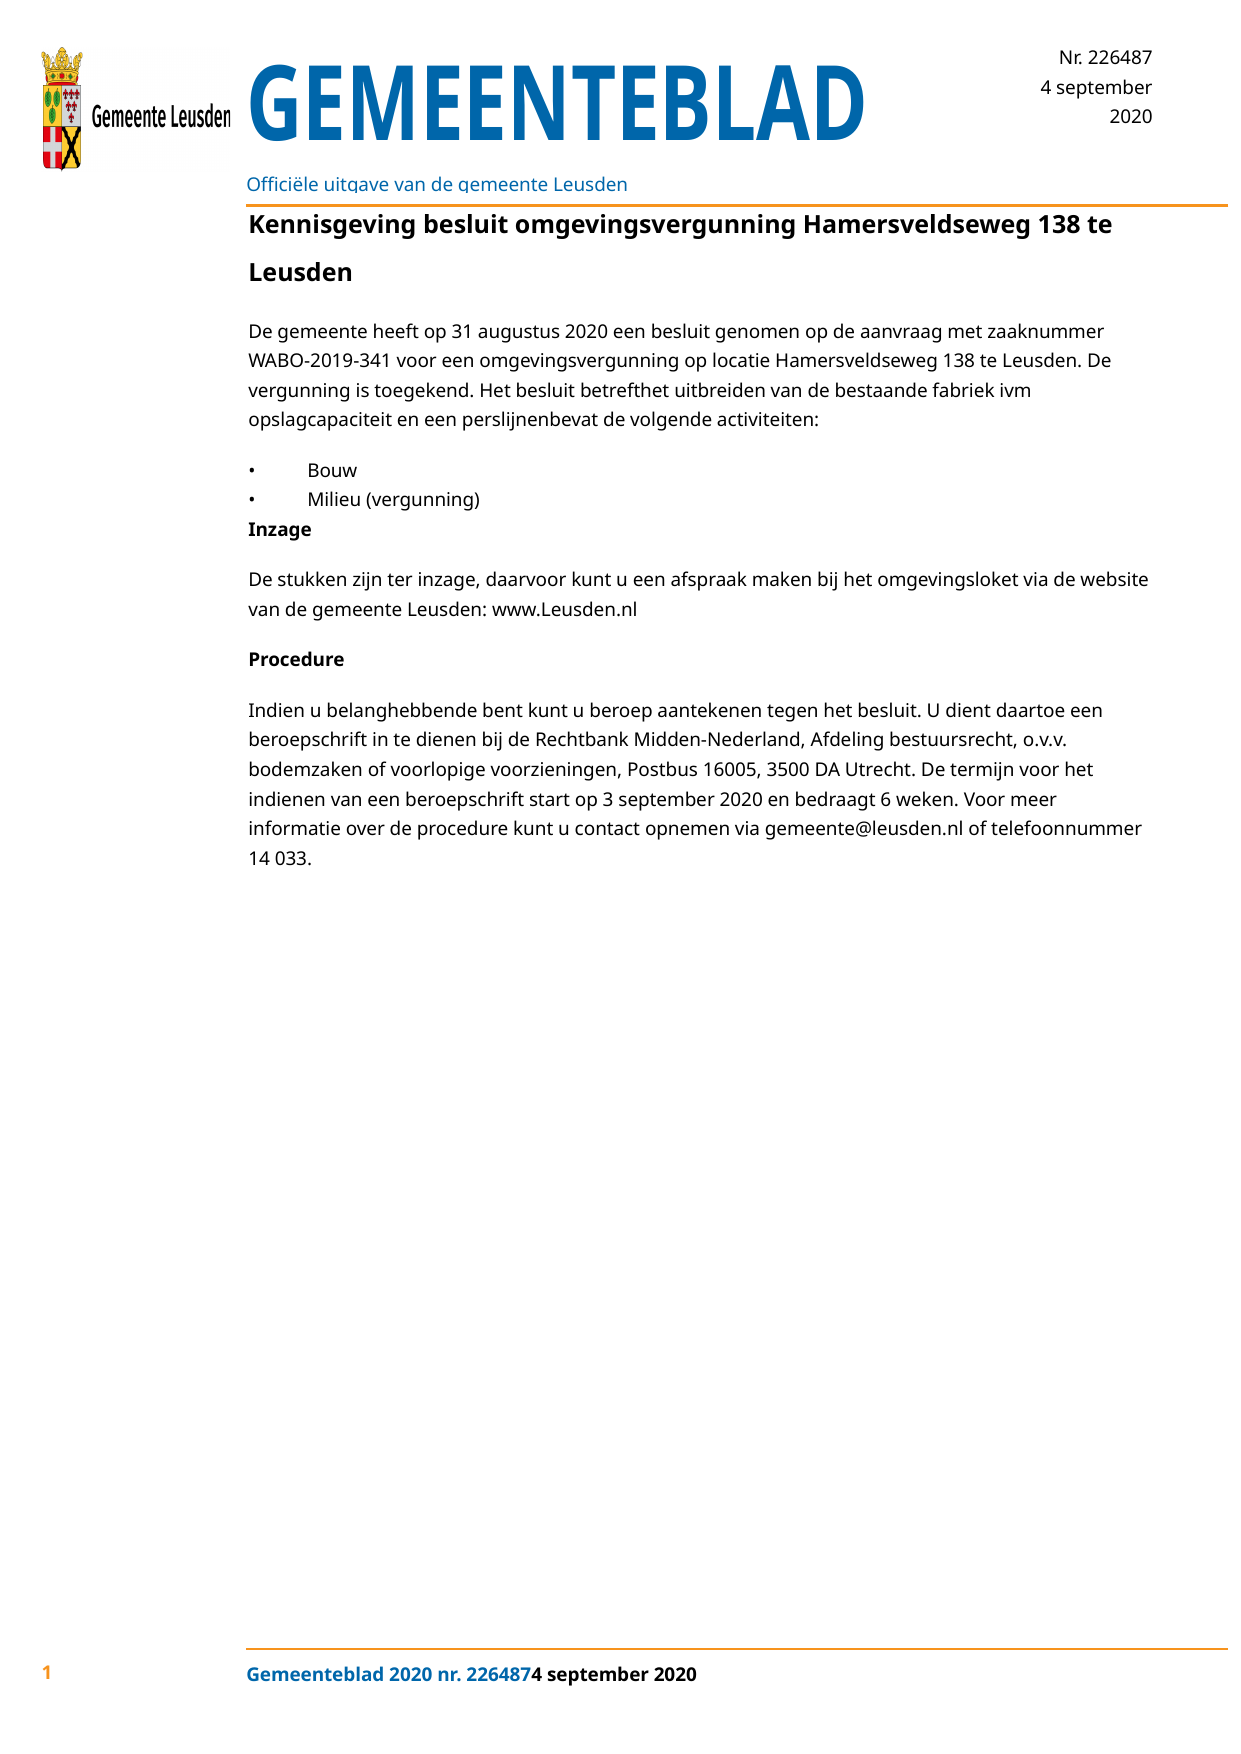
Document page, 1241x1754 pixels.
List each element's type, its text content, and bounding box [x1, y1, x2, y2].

picture [41, 47, 231, 172]
list Bouw [248, 457, 1152, 483]
text Kennisgeving besluit omgevingsvergunning Hamersveldseweg 138 te Leusden [248, 207, 1152, 288]
text Inzage [248, 516, 1152, 542]
text Procedure [248, 647, 1152, 672]
list Milieu (vergunning) [248, 487, 1152, 512]
text De stukken zijn ter inzage, daarvoor kunt u een afspraak maken bij het omgevingsloket via de website van de gemeente Leusden: www.Leusden.nl [248, 567, 1152, 622]
text De gemeente heeft op 31 augustus 2020 een besluit genomen op de aanvraag met zaaknummer WABO-2019-341 voor een omgevingsvergunning op locatie Hamersveldseweg 138 te Leusden. De vergunning is toegekend. Het besluit betrefthet uitbreiden van de bestaande fabriek ivm opslagcapaciteit en een perslijnenbevat de volgende activiteiten: [248, 318, 1152, 432]
text Indien u belanghebbende bent kunt u beroep aantekenen tegen het besluit. U dient daartoe een beroepschrift in te dienen bij de Rechtbank Midden-Nederland, Afdeling bestuursrecht, o.v.v. bodemzaken of voorlopige voorzieningen, Postbus 16005, 3500 DA Utrecht. De termijn voor het indienen van een beroepschrift start op 3 september 2020 en bedraagt 6 weken. Voor meer informatie over de procedure kunt u contact opnemen via gemeente@leusden.nl of telefoonnummer 14 033. [248, 697, 1152, 871]
